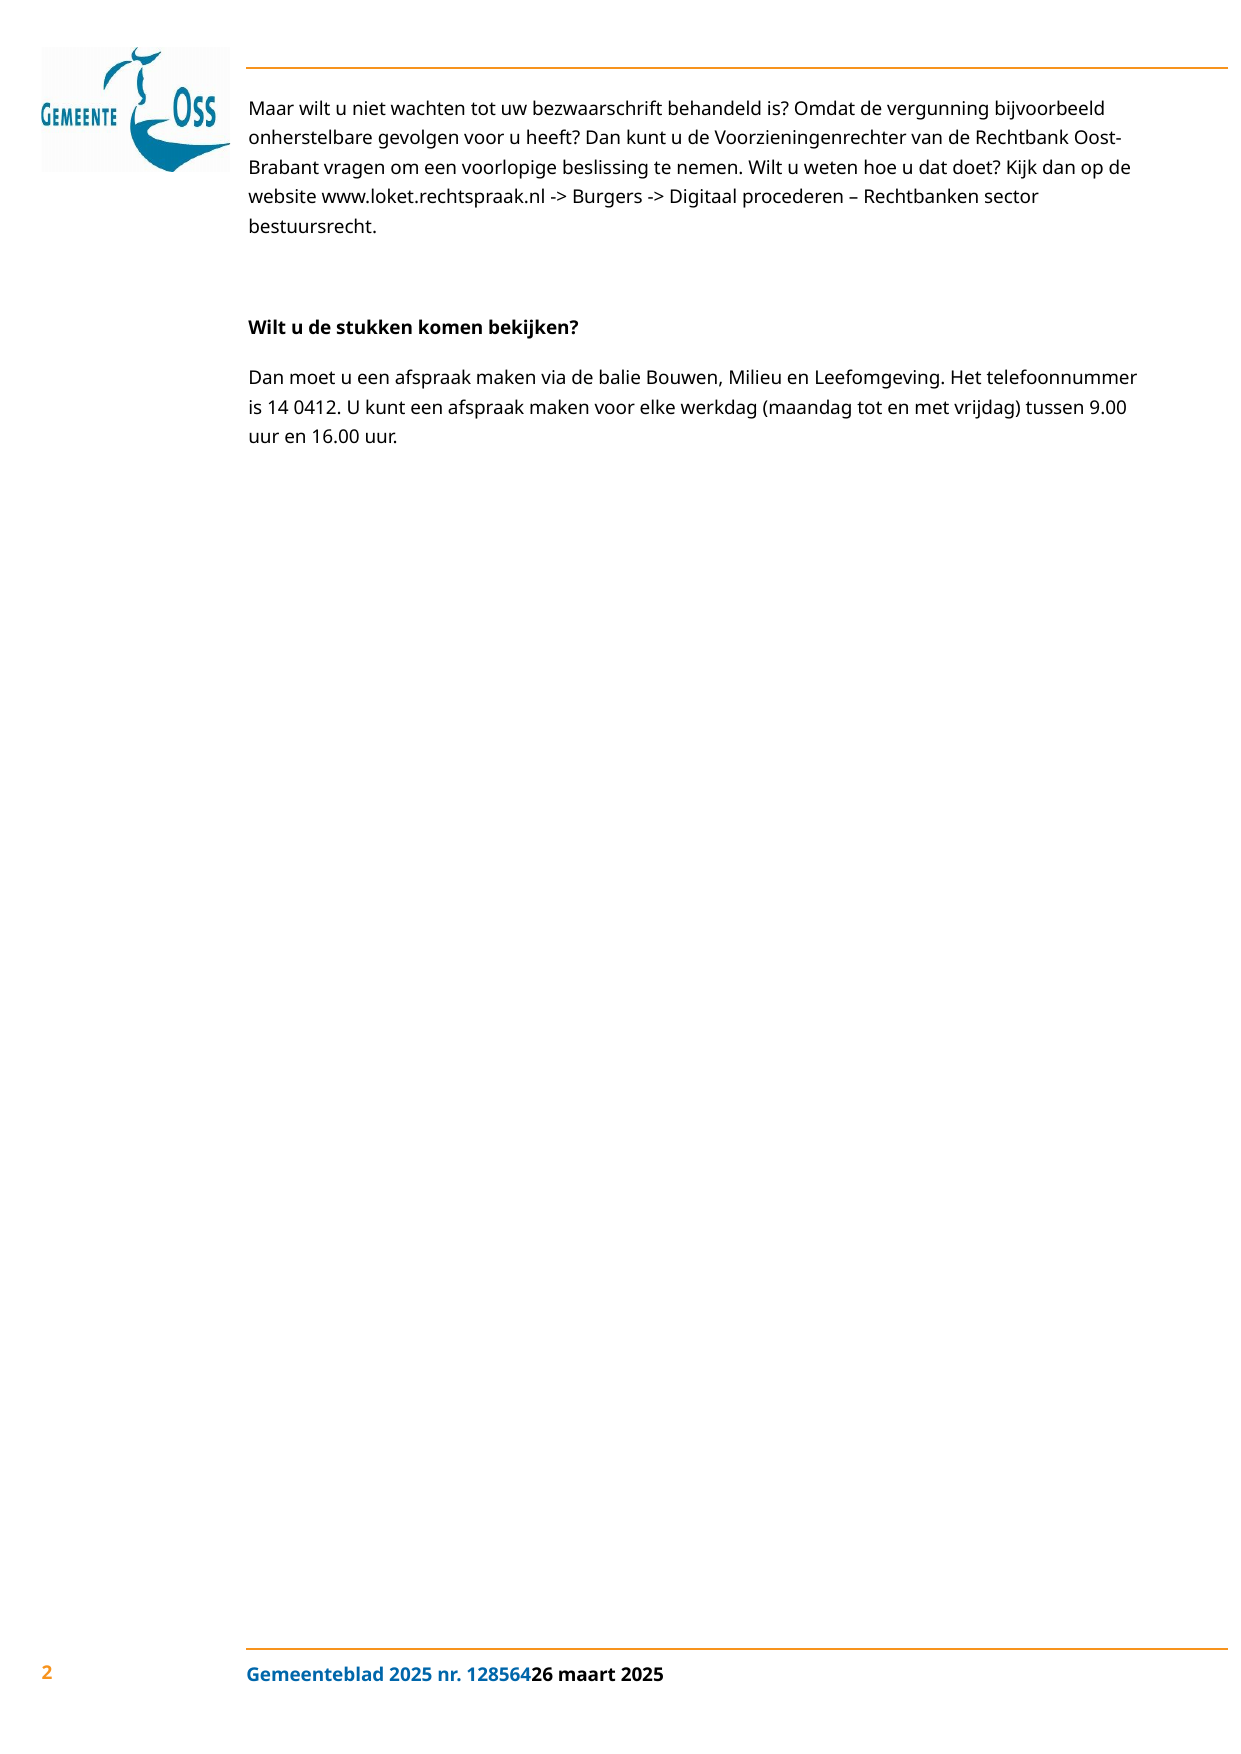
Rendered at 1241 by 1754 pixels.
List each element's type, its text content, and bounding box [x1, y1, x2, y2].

text Dan moet u een afspraak maken via de balie Bouwen, Milieu en Leefomgeving. Het telefoonnummer is 14 0412. U kunt een afspraak maken voor elke werkdag (maandag tot en met vrijdag) tussen 9.00 uur en 16.00 uur. [248, 364, 1152, 449]
text Maar wilt u niet wachten tot uw bezwaarschrift behandeld is? Omdat de vergunning bijvoorbeeld onherstelbare gevolgen voor u heeft? Dan kunt u de Voorzieningenrechter van de Rechtbank Oost-Brabant vragen om een voorlopige beslissing te nemen. Wilt u weten hoe u dat doet? Kijk dan op de website www.loket.rechtspraak.nl -> Burgers -> Digitaal procederen – Rechtbanken sector bestuursrecht. [248, 95, 1152, 239]
picture [41, 47, 231, 172]
text Wilt u de stukken komen bekijken? [248, 314, 1152, 340]
